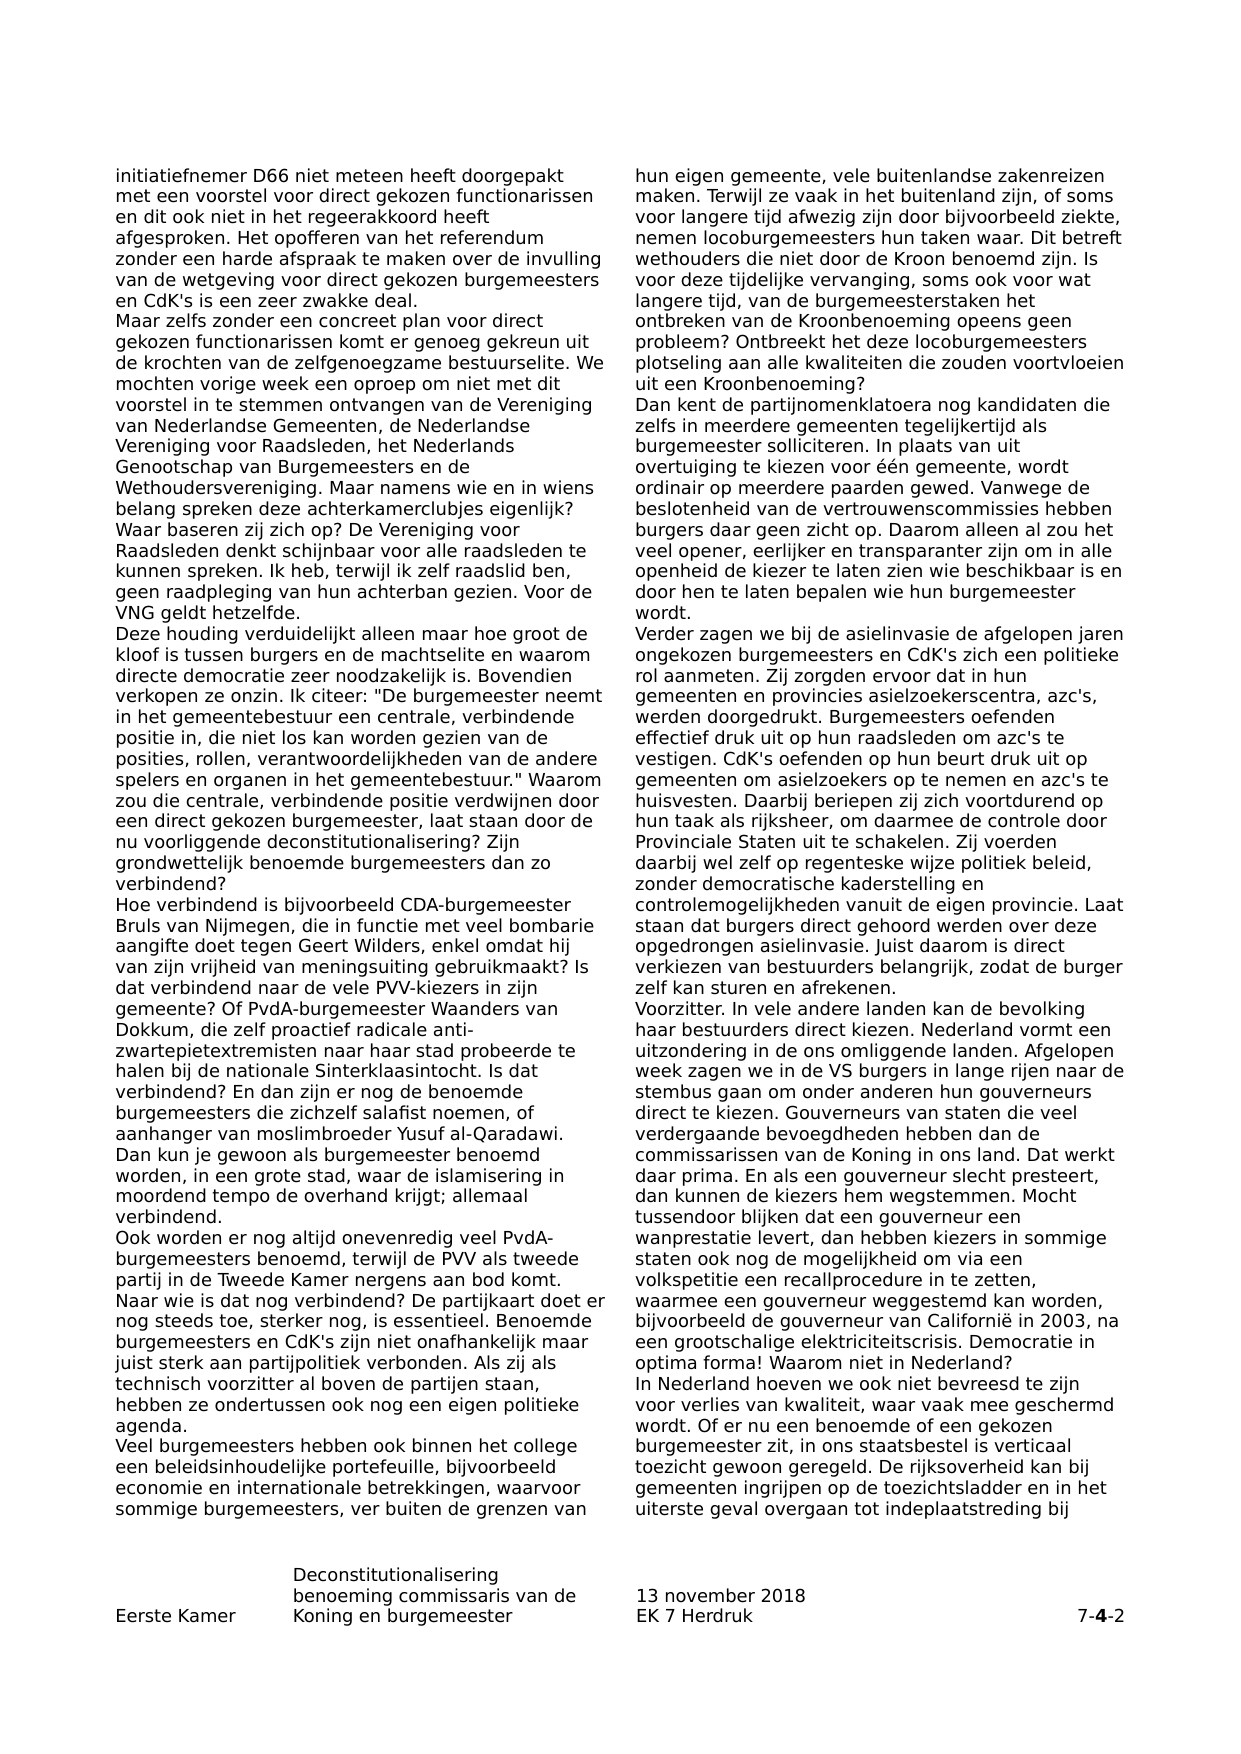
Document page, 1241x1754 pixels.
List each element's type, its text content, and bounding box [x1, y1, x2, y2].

text initiatiefnemer D66 niet meteen heeft doorgepakt met een voorstel voor direct gekozen functionarissen en dit ook niet in het regeerakkoord heeft afgesproken. Het opofferen van het referendum zonder een harde afspraak te maken over de invulling van de wetgeving voor direct gekozen burgemeesters en CdK's is een zeer zwakke deal. [115, 165, 605, 311]
text Voorzitter. In vele andere landen kan de bevolking haar bestuurders direct kiezen. Nederland vormt een uitzondering in de ons omliggende landen. Afgelopen week zagen we in de VS burgers in lange rijen naar de stembus gaan om onder anderen hun gouverneurs direct te kiezen. Gouverneurs van staten die veel verdergaande bevoegdheden hebben dan de commissarissen van de Koning in ons land. Dat werkt daar prima. En als een gouverneur slecht presteert, dan kunnen de kiezers hem wegstemmen. Mocht tussendoor blijken dat een gouverneur een wanprestatie levert, dan hebben kiezers in sommige staten ook nog de mogelijkheid om via een volkspetitie een recallprocedure in te zetten, waarmee een gouverneur weggestemd kan worden, bijvoorbeeld de gouverneur van Californië in 2003, na een grootschalige elektriciteitscrisis. Democratie in optima forma! Waarom niet in Nederland? [635, 999, 1125, 1374]
text Deze houding verduidelijkt alleen maar hoe groot de kloof is tussen burgers en de machtselite en waarom directe democratie zeer noodzakelijk is. Bovendien verkopen ze onzin. Ik citeer: "De burgemeester neemt in het gemeentebestuur een centrale, verbindende positie in, die niet los kan worden gezien van de posities, rollen, verantwoordelijkheden van de andere spelers en organen in het gemeentebestuur." Waarom zou die centrale, verbindende positie verdwijnen door een direct gekozen burgemeester, laat staan door de nu voorliggende deconstitutionalisering? Zijn grondwettelijk benoemde burgemeesters dan zo verbindend? [115, 624, 605, 894]
text Hoe verbindend is bijvoorbeeld CDA-burgemeester Bruls van Nijmegen, die in functie met veel bombarie aangifte doet tegen Geert Wilders, enkel omdat hij van zijn vrijheid van meningsuiting gebruikmaakt? Is dat verbindend naar de vele PVV-kiezers in zijn gemeente? Of PvdA-burgemeester Waanders van Dokkum, die zelf proactief radicale anti-zwartepietextremisten naar haar stad probeerde te halen bij de nationale Sinterklaasintocht. Is dat verbindend? En dan zijn er nog de benoemde burgemeesters die zichzelf salafist noemen, of aanhanger van moslimbroeder Yusuf al-Qaradawi. Dan kun je gewoon als burgemeester benoemd worden, in een grote stad, waar de islamisering in moordend tempo de overhand krijgt; allemaal verbindend. [115, 894, 605, 1228]
text In Nederland hoeven we ook niet bevreesd te zijn voor verlies van kwaliteit, waar vaak mee geschermd wordt. Of er nu een benoemde of een gekozen burgemeester zit, in ons staatsbestel is verticaal toezicht gewoon geregeld. De rijksoverheid kan bij gemeenten ingrijpen op de toezichtsladder en in het uiterste geval overgaan tot indeplaatstreding bij [635, 1374, 1125, 1519]
text Verder zagen we bij de asielinvasie de afgelopen jaren ongekozen burgemeesters en CdK's zich een politieke rol aanmeten. Zij zorgden ervoor dat in hun gemeenten en provincies asielzoekerscentra, azc's, werden doorgedrukt. Burgemeesters oefenden effectief druk uit op hun raadsleden om azc's te vestigen. CdK's oefenden op hun beurt druk uit op gemeenten om asielzoekers op te nemen en azc's te huisvesten. Daarbij beriepen zij zich voortdurend op hun taak als rijksheer, om daarmee de controle door Provinciale Staten uit te schakelen. Zij voerden daarbij wel zelf op regenteske wijze politiek beleid, zonder democratische kaderstelling en controlemogelijkheden vanuit de eigen provincie. Laat staan dat burgers direct gehoord werden over deze opgedrongen asielinvasie. Juist daarom is direct verkiezen van bestuurders belangrijk, zodat de burger zelf kan sturen en afrekenen. [635, 624, 1125, 999]
text Maar zelfs zonder een concreet plan voor direct gekozen functionarissen komt er genoeg gekreun uit de krochten van de zelfgenoegzame bestuurselite. We mochten vorige week een oproep om niet met dit voorstel in te stemmen ontvangen van de Vereniging van Nederlandse Gemeenten, de Nederlandse Vereniging voor Raadsleden, het Nederlands Genootschap van Burgemeesters en de Wethoudersvereniging. Maar namens wie en in wiens belang spreken deze achterkamerclubjes eigenlijk? Waar baseren zij zich op? De Vereniging voor Raadsleden denkt schijnbaar voor alle raadsleden te kunnen spreken. Ik heb, terwijl ik zelf raadslid ben, geen raadpleging van hun achterban gezien. Voor de VNG geldt hetzelfde. [115, 311, 605, 624]
text hun eigen gemeente, vele buitenlandse zakenreizen maken. Terwijl ze vaak in het buitenland zijn, of soms voor langere tijd afwezig zijn door bijvoorbeeld ziekte, nemen locoburgemeesters hun taken waar. Dit betreft wethouders die niet door de Kroon benoemd zijn. Is voor deze tijdelijke vervanging, soms ook voor wat langere tijd, van de burgemeesterstaken het ontbreken van de Kroonbenoeming opeens geen probleem? Ontbreekt het deze locoburgemeesters plotseling aan alle kwaliteiten die zouden voortvloeien uit een Kroonbenoeming? [635, 165, 1125, 394]
text Dan kent de partijnomenklatoera nog kandidaten die zelfs in meerdere gemeenten tegelijkertijd als burgemeester solliciteren. In plaats van uit overtuiging te kiezen voor één gemeente, wordt ordinair op meerdere paarden gewed. Vanwege de beslotenheid van de vertrouwenscommissies hebben burgers daar geen zicht op. Daarom alleen al zou het veel opener, eerlijker en transparanter zijn om in alle openheid de kiezer te laten zien wie beschikbaar is en door hen te laten bepalen wie hun burgemeester wordt. [635, 394, 1125, 624]
text Ook worden er nog altijd onevenredig veel PvdA-burgemeesters benoemd, terwijl de PVV als tweede partij in de Tweede Kamer nergens aan bod komt. Naar wie is dat nog verbindend? De partijkaart doet er nog steeds toe, sterker nog, is essentieel. Benoemde burgemeesters en CdK's zijn niet onafhankelijk maar juist sterk aan partijpolitiek verbonden. Als zij als technisch voorzitter al boven de partijen staan, hebben ze ondertussen ook nog een eigen politieke agenda. [115, 1228, 605, 1436]
text Veel burgemeesters hebben ook binnen het college een beleidsinhoudelijke portefeuille, bijvoorbeeld economie en internationale betrekkingen, waarvoor sommige burgemeesters, ver buiten de grenzen van [115, 1436, 605, 1519]
